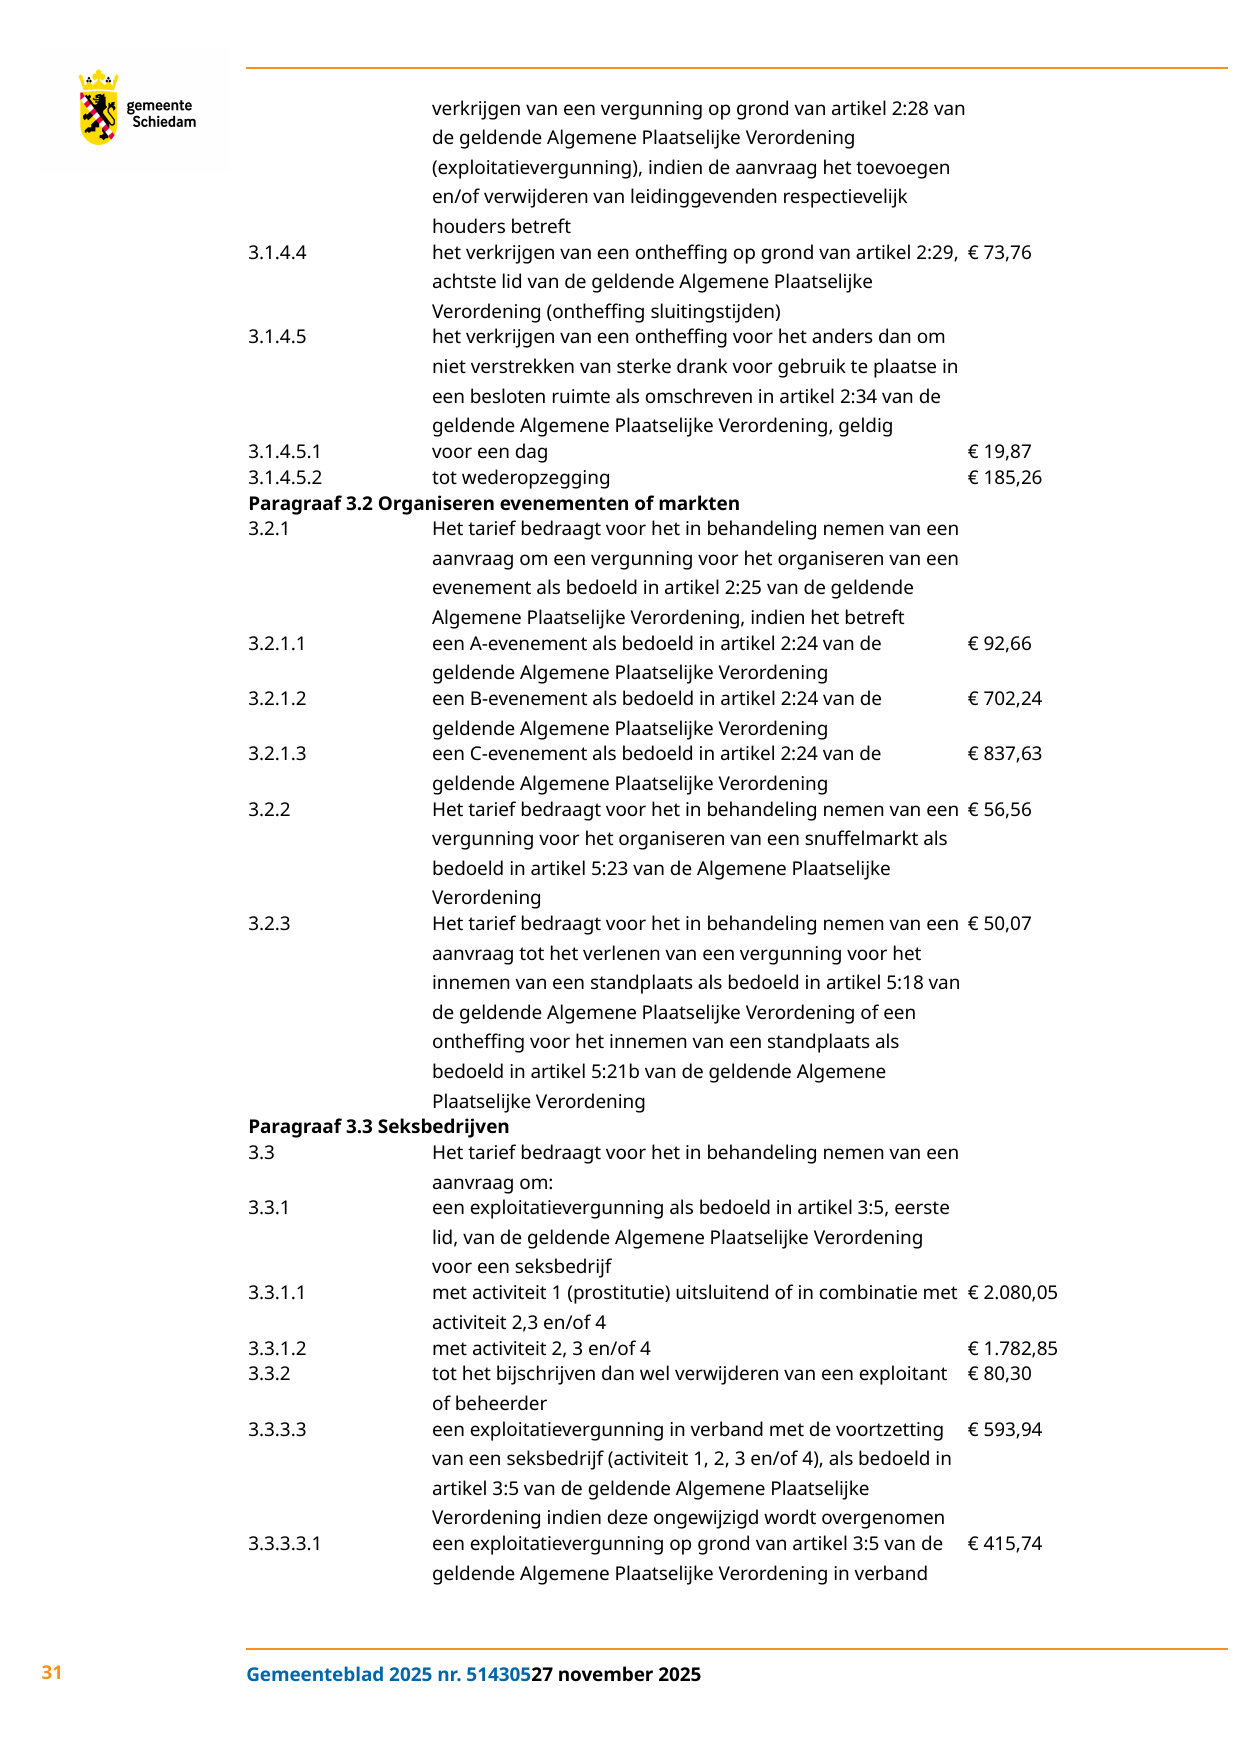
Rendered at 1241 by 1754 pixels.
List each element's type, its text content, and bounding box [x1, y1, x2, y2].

table_cell € 2.080,05 [968, 1280, 1152, 1335]
table_cell 3.3 [248, 1139, 432, 1194]
table_cell Het tarief bedraagt voor het in behandeling nemen van een aanvraag om een vergunning voor het organiseren van een evenement als bedoeld in artikel 2:25 van de geldende Algemene Plaatselijke Verordening, indien het betreft [432, 515, 968, 630]
table_cell tot wederopzegging [432, 464, 968, 490]
table_cell [248, 95, 432, 239]
table_cell € 19,87 [968, 438, 1152, 464]
table_cell een exploitatievergunning als bedoeld in artikel 3:5, eerste lid, van de geldende Algemene Plaatselijke Verordening voor een seksbedrijf [432, 1195, 968, 1279]
table_cell tot het bijschrijven dan wel verwijderen van een exploitant of beheerder [432, 1361, 968, 1416]
table_cell 3.3.1.1 [248, 1280, 432, 1335]
table_cell € 50,07 [968, 910, 1152, 1113]
table_cell voor een dag [432, 438, 968, 464]
table_cell [968, 515, 1152, 630]
table_cell 3.3.2 [248, 1361, 432, 1416]
table_cell € 415,74 [968, 1530, 1152, 1586]
table_cell een C-evenement als bedoeld in artikel 2:24 van de geldende Algemene Plaatselijke Verordening [432, 741, 968, 796]
table_cell Het tarief bedraagt voor het in behandeling nemen van een vergunning voor het organiseren van een snuffelmarkt als bedoeld in artikel 5:23 van de Algemene Plaatselijke Verordening [432, 796, 968, 910]
picture [41, 47, 231, 172]
table_cell [968, 324, 1152, 438]
table_cell 3.3.1.2 [248, 1335, 432, 1361]
table_cell € 702,24 [968, 685, 1152, 741]
table_cell het verkrijgen van een ontheffing voor het anders dan om niet verstrekken van sterke drank voor gebruik te plaatse in een besloten ruimte als omschreven in artikel 2:34 van de geldende Algemene Plaatselijke Verordening, geldig [432, 324, 968, 438]
table_cell 3.2.1.3 [248, 741, 432, 796]
table_cell 3.3.1 [248, 1195, 432, 1279]
table_cell € 56,56 [968, 796, 1152, 910]
table_cell 3.1.4.5.2 [248, 464, 432, 490]
table_cell Paragraaf 3.3 Seksbedrijven [248, 1114, 1152, 1139]
table_cell Het tarief bedraagt voor het in behandeling nemen van een aanvraag tot het verlenen van een vergunning voor het innemen van een standplaats als bedoeld in artikel 5:18 van de geldende Algemene Plaatselijke Verordening of een ontheffing voor het innemen van een standplaats als bedoeld in artikel 5:21b van de geldende Algemene Plaatselijke Verordening [432, 910, 968, 1113]
table_cell € 837,63 [968, 741, 1152, 796]
table_cell 3.3.3.3.1 [248, 1530, 432, 1586]
table_cell € 73,76 [968, 239, 1152, 324]
table_cell 3.2.1 [248, 515, 432, 630]
table_cell met activiteit 1 (prostitutie) uitsluitend of in combinatie met activiteit 2,3 en/of 4 [432, 1280, 968, 1335]
table_cell [968, 1195, 1152, 1279]
table_cell 3.1.4.5 [248, 324, 432, 438]
table_cell 3.1.4.4 [248, 239, 432, 324]
table_cell € 80,30 [968, 1361, 1152, 1416]
table_cell een B-evenement als bedoeld in artikel 2:24 van de geldende Algemene Plaatselijke Verordening [432, 685, 968, 741]
table_cell 3.1.4.5.1 [248, 438, 432, 464]
table_cell [968, 1139, 1152, 1194]
table_cell 3.2.1.1 [248, 630, 432, 685]
table_cell het verkrijgen van een ontheffing op grond van artikel 2:29, achtste lid van de geldende Algemene Plaatselijke Verordening (ontheffing sluitingstijden) [432, 239, 968, 324]
table_cell 3.2.2 [248, 796, 432, 910]
table_cell € 1.782,85 [968, 1335, 1152, 1361]
table_cell 3.2.1.2 [248, 685, 432, 741]
table_cell Het tarief bedraagt voor het in behandeling nemen van een aanvraag om: [432, 1139, 968, 1194]
table_cell € 92,66 [968, 630, 1152, 685]
table_cell met activiteit 2, 3 en/of 4 [432, 1335, 968, 1361]
table_cell verkrijgen van een vergunning op grond van artikel 2:28 van de geldende Algemene Plaatselijke Verordening (exploitatievergunning), indien de aanvraag het toevoegen en/of verwijderen van leidinggevenden respectievelijk houders betreft [432, 95, 968, 239]
table_cell [968, 95, 1152, 239]
table_cell 3.2.3 [248, 910, 432, 1113]
table_cell Paragraaf 3.2 Organiseren evenementen of markten [248, 490, 1152, 515]
table_cell € 593,94 [968, 1416, 1152, 1530]
table_cell een exploitatievergunning op grond van artikel 3:5 van de geldende Algemene Plaatselijke Verordening in verband [432, 1530, 968, 1586]
table_cell een exploitatievergunning in verband met de voortzetting van een seksbedrijf (activiteit 1, 2, 3 en/of 4), als bedoeld in artikel 3:5 van de geldende Algemene Plaatselijke Verordening indien deze ongewijzigd wordt overgenomen [432, 1416, 968, 1530]
table_cell € 185,26 [968, 464, 1152, 490]
table_cell 3.3.3.3 [248, 1416, 432, 1530]
table_cell een A-evenement als bedoeld in artikel 2:24 van de geldende Algemene Plaatselijke Verordening [432, 630, 968, 685]
